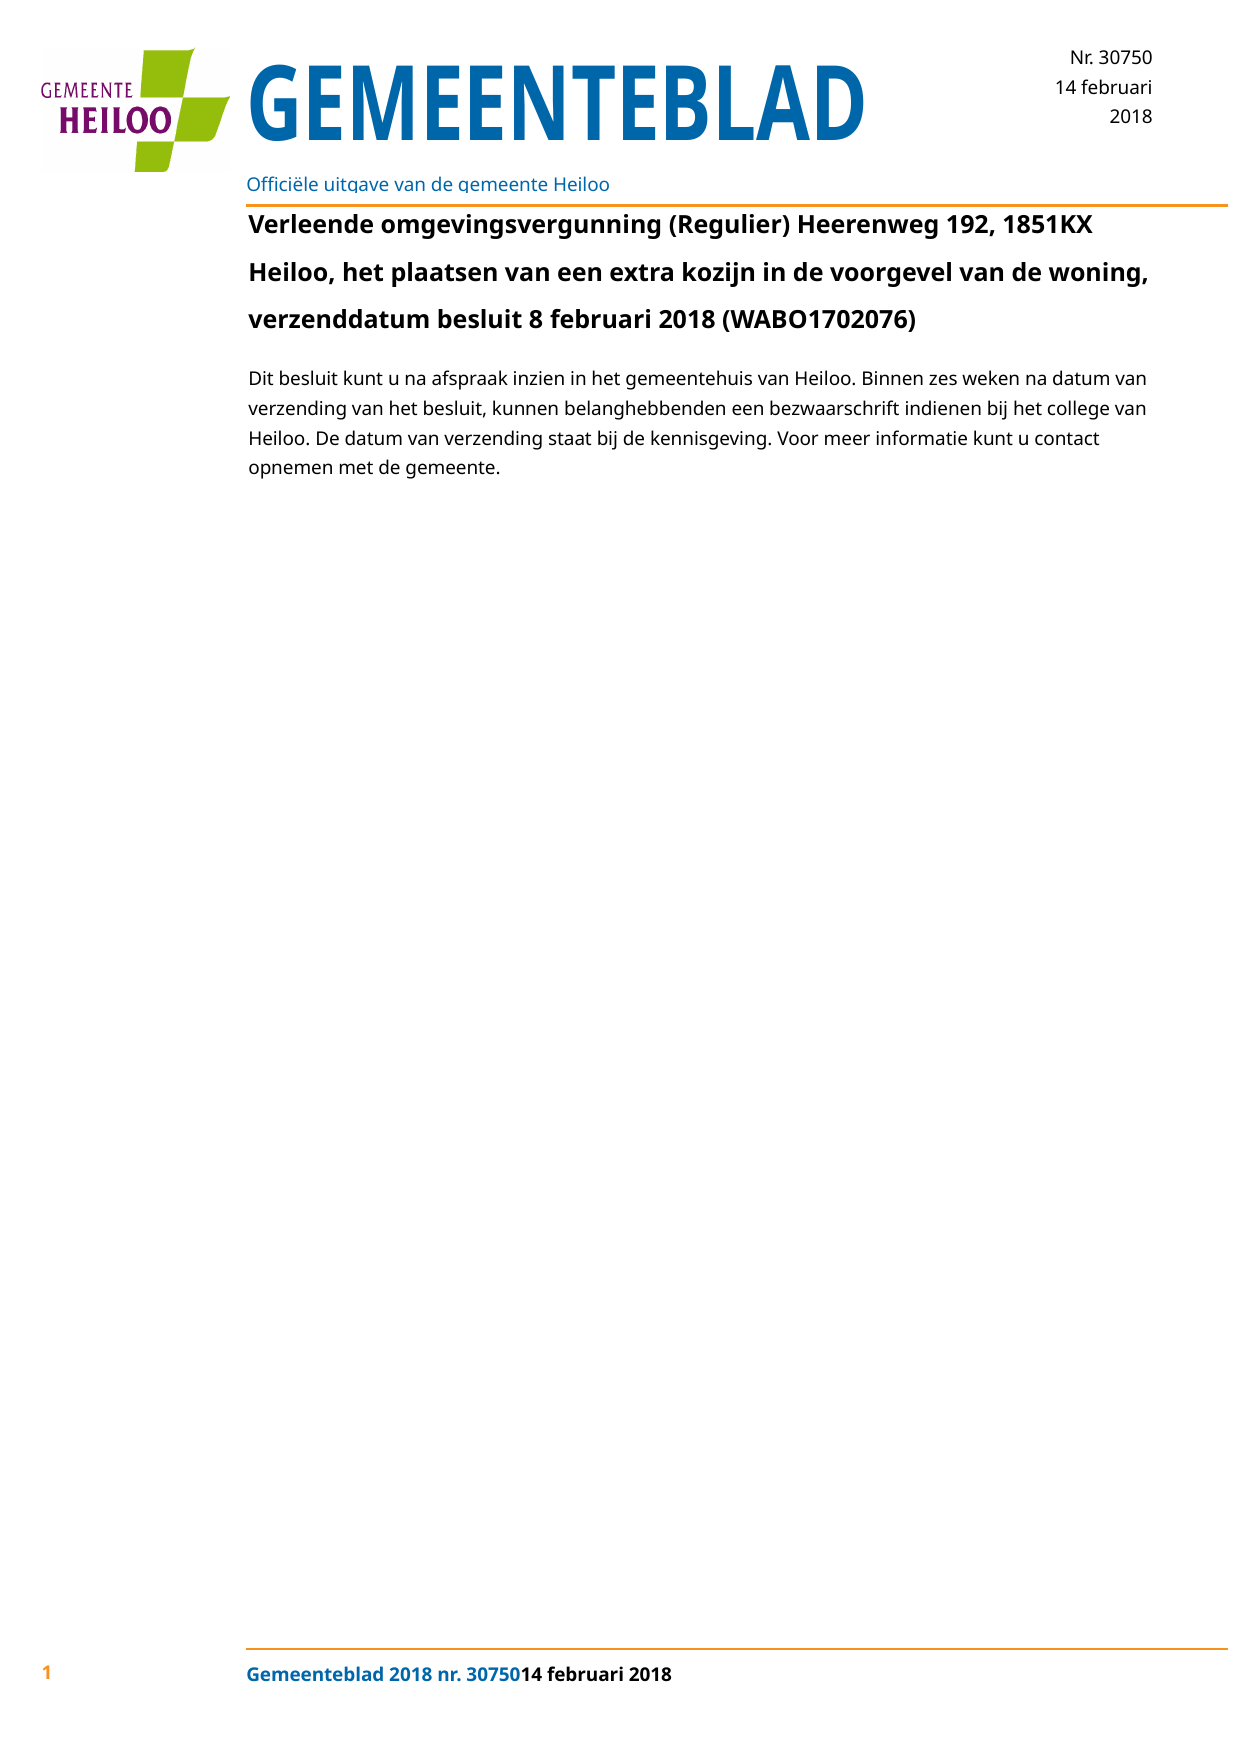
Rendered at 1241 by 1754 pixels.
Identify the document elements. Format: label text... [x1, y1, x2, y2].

text Verleende omgevingsvergunning (Regulier) Heerenweg 192, 1851KX Heiloo, het plaatsen van een extra kozijn in de voorgevel van de woning, verzenddatum besluit 8 februari 2018 (WABO1702076) [248, 207, 1152, 336]
text Dit besluit kunt u na afspraak inzien in het gemeentehuis van Heiloo. Binnen zes weken na datum van verzending van het besluit, kunnen belanghebbenden een bezwaarschrift indienen bij het college van Heiloo. De datum van verzending staat bij de kennisgeving. Voor meer informatie kunt u contact opnemen met de gemeente. [248, 366, 1152, 480]
picture [41, 47, 231, 172]
